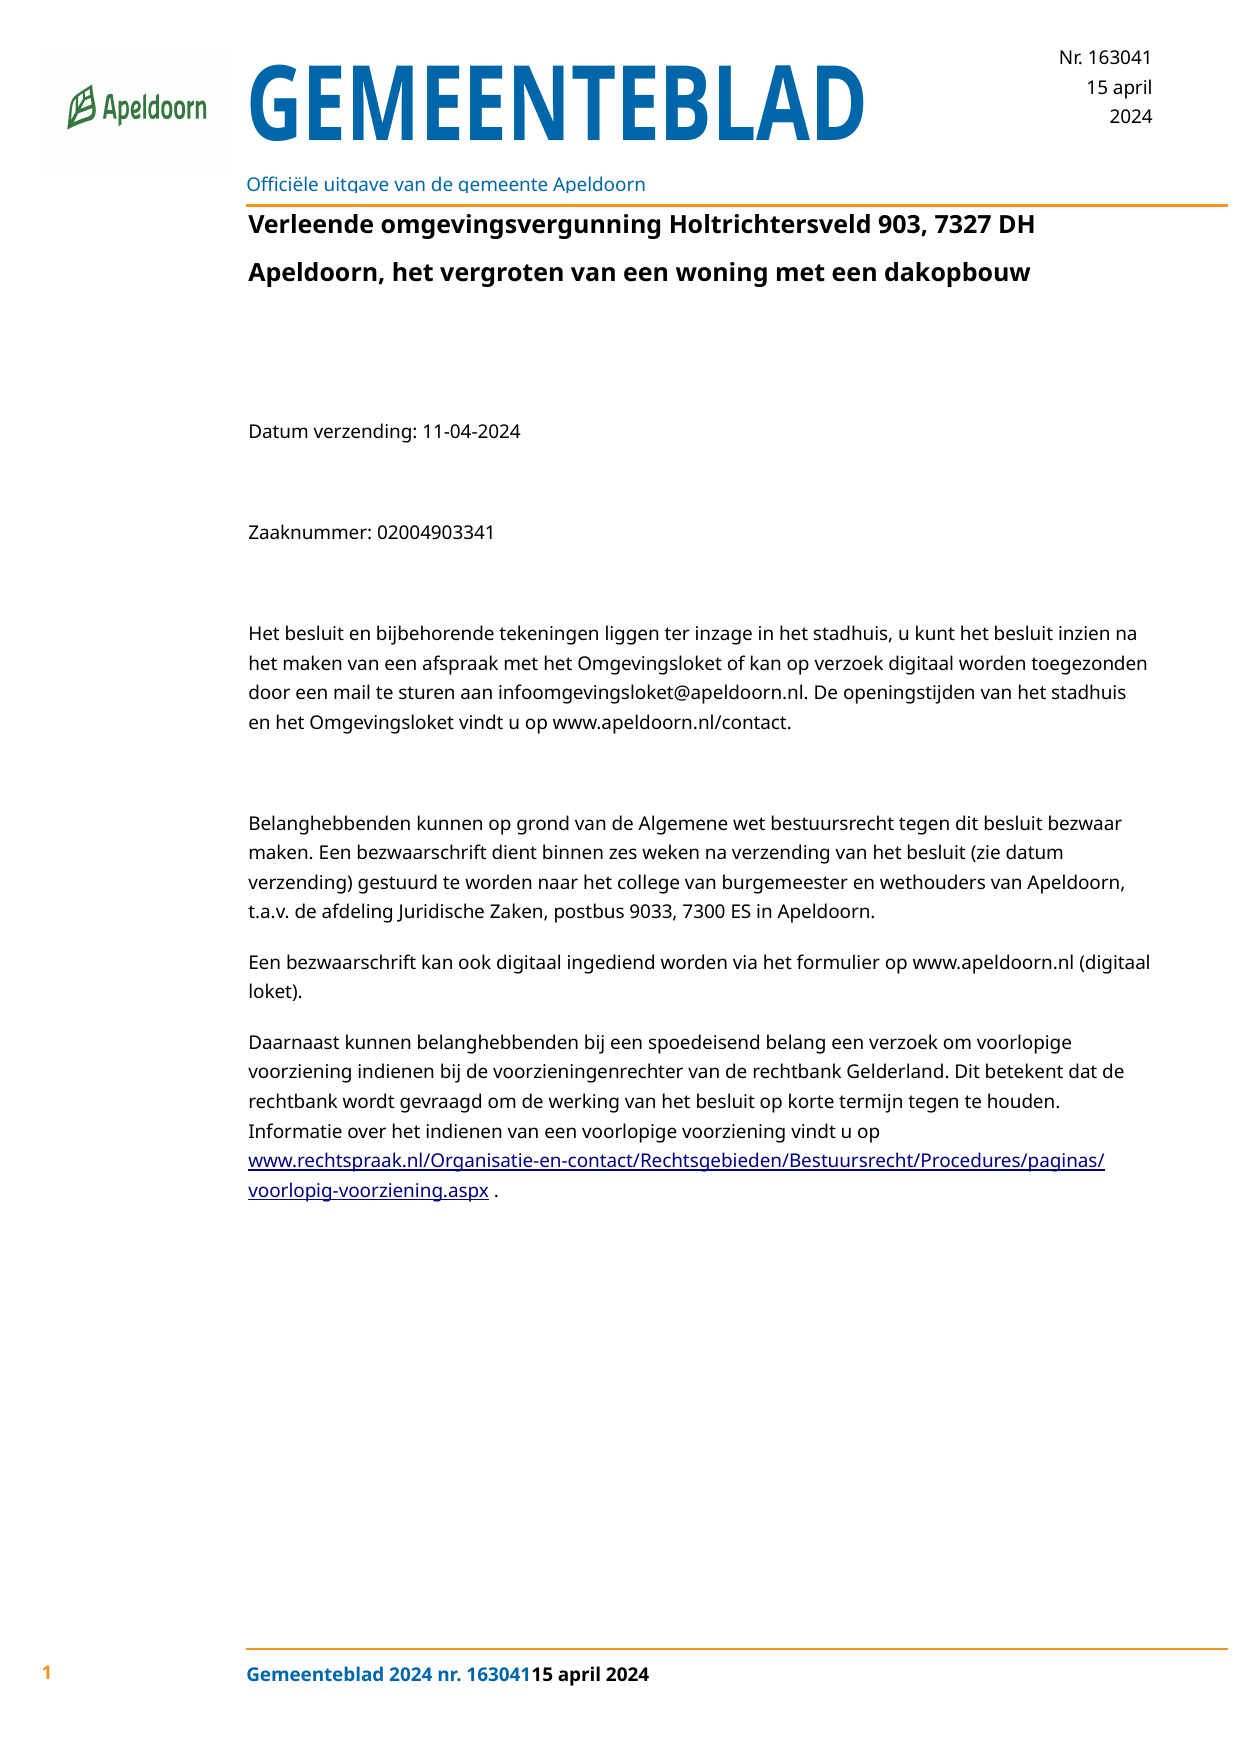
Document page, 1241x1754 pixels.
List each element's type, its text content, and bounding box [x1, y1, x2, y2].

text Een bezwaarschrift kan ook digitaal ingediend worden via het formulier op www.apeldoorn.nl (digitaal loket). [248, 949, 1152, 1004]
picture [41, 47, 231, 172]
text Datum verzending: 11-04-2024 [248, 419, 1152, 444]
text Zaaknummer: 02004903341 [248, 519, 1152, 545]
text Daarnaast kunnen belanghebbenden bij een spoedeisend belang een verzoek om voorlopige voorziening indienen bij de voorzieningenrechter van de rechtbank Gelderland. Dit betekent dat de rechtbank wordt gevraagd om de werking van het besluit op korte termijn tegen te houden. Informatie over het indienen van een voorlopige voorziening vindt u op www.rechtspraak.nl/Organisatie-en-contact/Rechtsgebieden/Bestuursrecht/Procedures/paginas/voorlopig-voorziening.aspx . [248, 1029, 1152, 1203]
text Het besluit en bijbehorende tekeningen liggen ter inzage in het stadhuis, u kunt het besluit inzien na het maken van een afspraak met het Omgevingsloket of kan op verzoek digitaal worden toegezonden door een mail te sturen aan infoomgevingsloket@apeldoorn.nl. De openingstijden van het stadhuis en het Omgevingsloket vindt u op www.apeldoorn.nl/contact. [248, 620, 1152, 735]
text Belanghebbenden kunnen op grond van de Algemene wet bestuursrecht tegen dit besluit bezwaar maken. Een bezwaarschrift dient binnen zes weken na verzending van het besluit (zie datum verzending) gestuurd te worden naar het college van burgemeester en wethouders van Apeldoorn, t.a.v. de afdeling Juridische Zaken, postbus 9033, 7300 ES in Apeldoorn. [248, 810, 1152, 924]
text Verleende omgevingsvergunning Holtrichtersveld 903, 7327 DH Apeldoorn, het vergroten van een woning met een dakopbouw [248, 207, 1152, 288]
